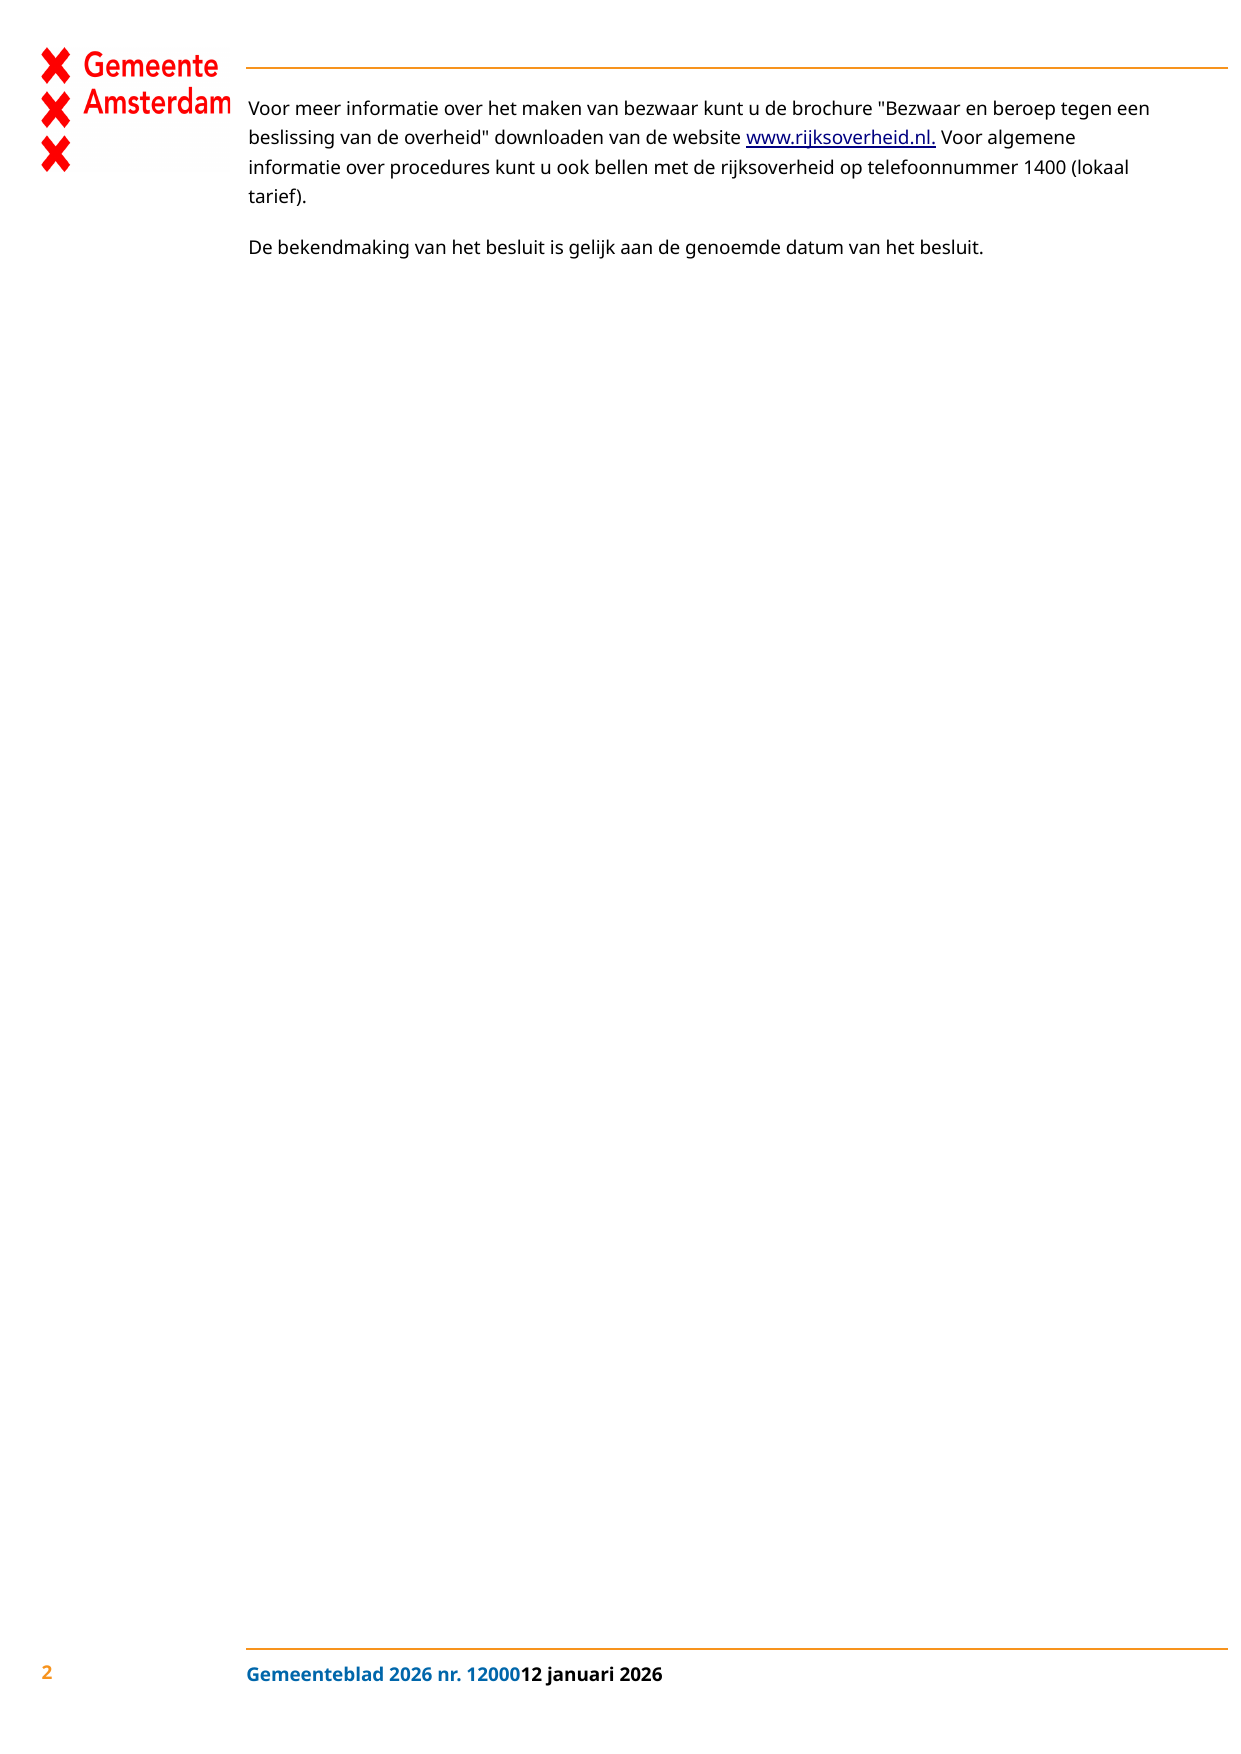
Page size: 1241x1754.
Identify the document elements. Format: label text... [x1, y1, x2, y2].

picture [41, 47, 231, 172]
text Voor meer informatie over het maken van bezwaar kunt u de brochure "Bezwaar en beroep tegen een beslissing van de overheid" downloaden van de website www.rijksoverheid.nl. Voor algemene informatie over procedures kunt u ook bellen met de rijksoverheid op telefoonnummer 1400 (lokaal tarief). [248, 95, 1152, 209]
text De bekendmaking van het besluit is gelijk aan de genoemde datum van het besluit. [248, 234, 1152, 260]
